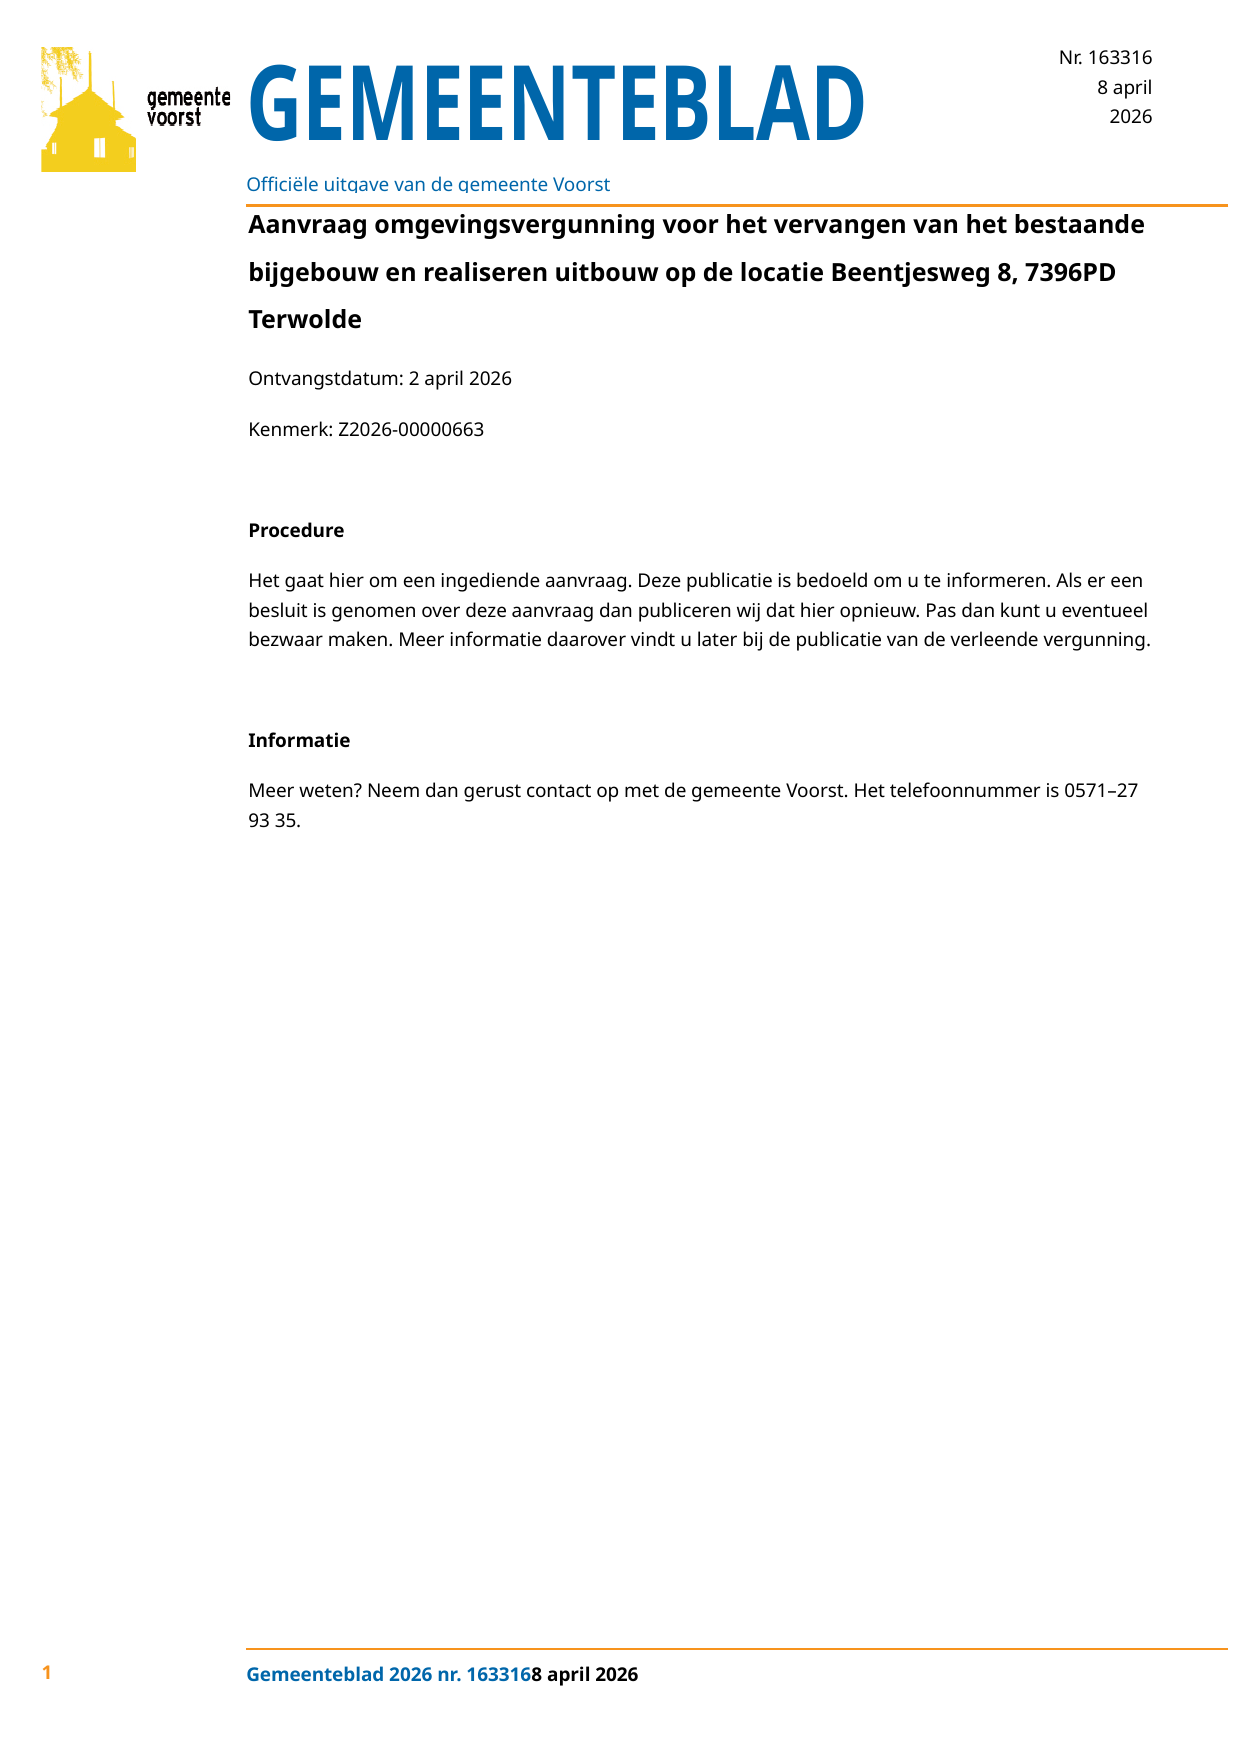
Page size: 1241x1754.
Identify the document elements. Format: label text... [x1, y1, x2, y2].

text Procedure [248, 517, 1152, 542]
picture [41, 47, 231, 172]
text Aanvraag omgevingsvergunning voor het vervangen van het bestaande bijgebouw en realiseren uitbouw op de locatie Beentjesweg 8, 7396PD Terwolde [248, 207, 1152, 336]
text Kenmerk: Z2026-00000663 [248, 416, 1152, 442]
text Informatie [248, 727, 1152, 753]
text Ontvangstdatum: 2 april 2026 [248, 366, 1152, 391]
text Het gaat hier om een ingediende aanvraag. Deze publicatie is bedoeld om u te informeren. Als er een besluit is genomen over deze aanvraag dan publiceren wij dat hier opnieuw. Pas dan kunt u eventueel bezwaar maken. Meer informatie daarover vindt u later bij de publicatie van de verleende vergunning. [248, 567, 1152, 652]
text Meer weten? Neem dan gerust contact op met de gemeente Voorst. Het telefoonnummer is 0571–27 93 35. [248, 778, 1152, 833]
